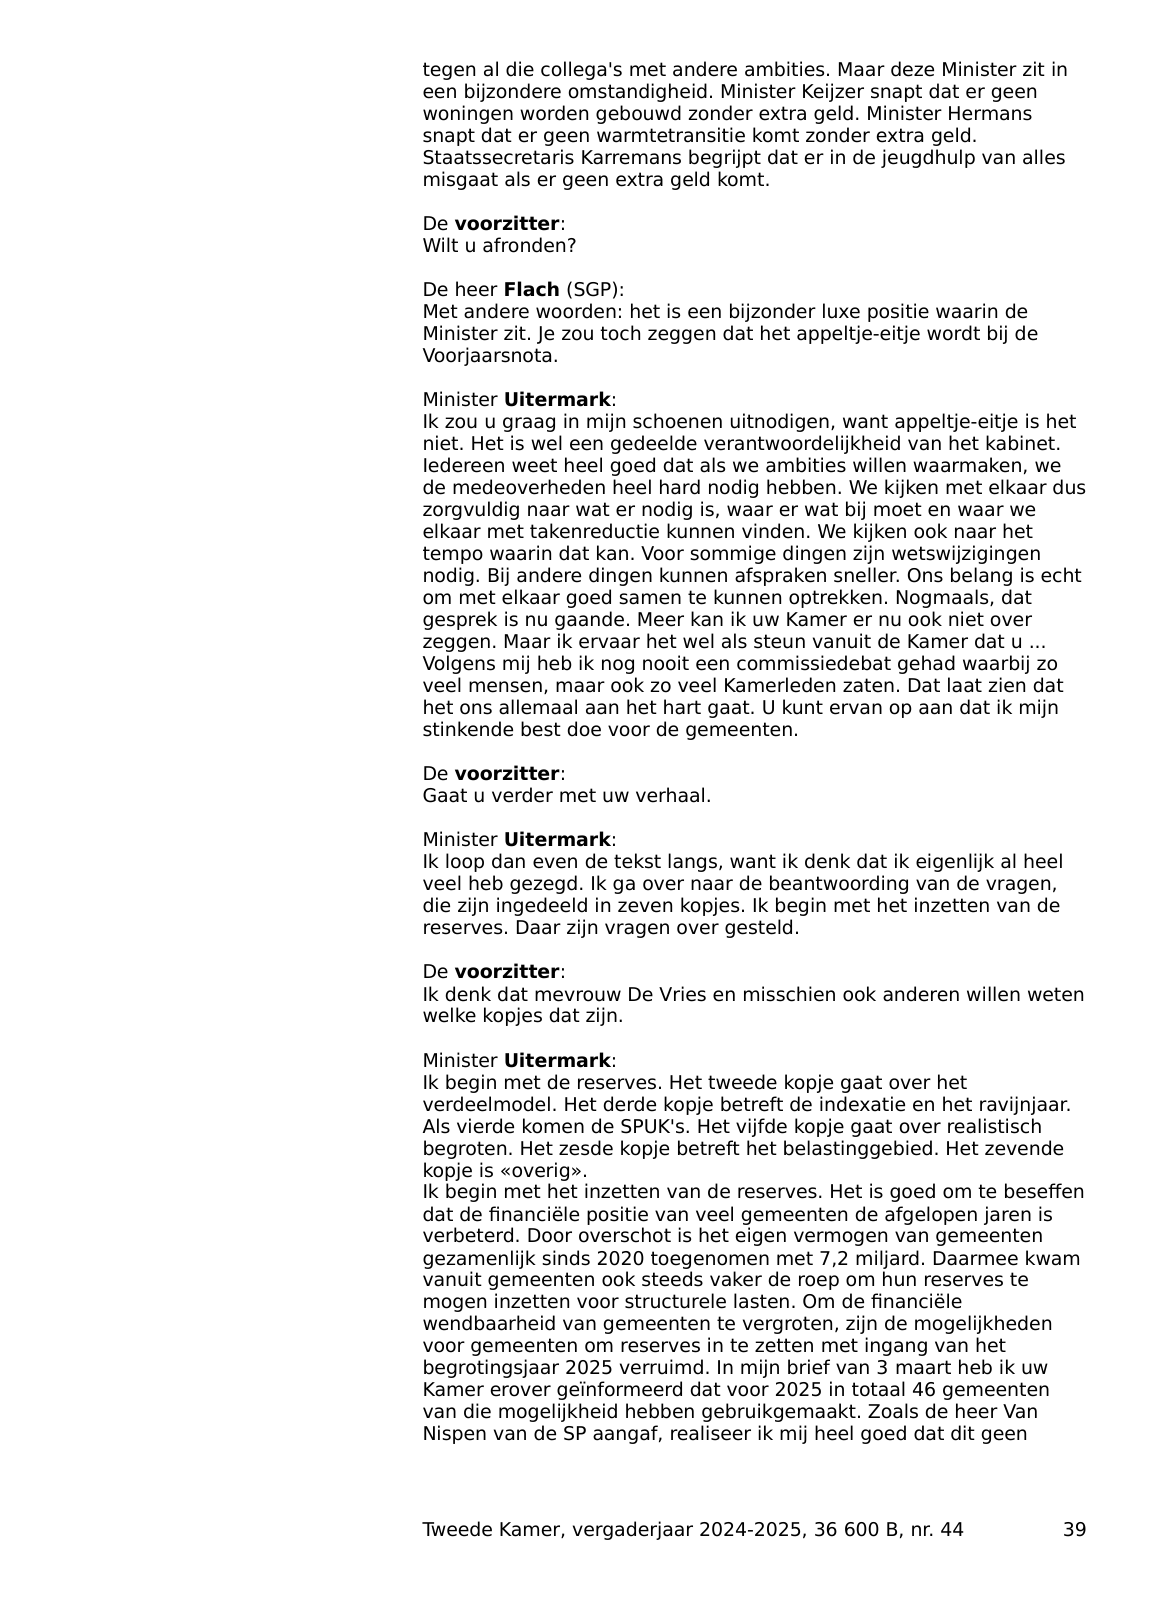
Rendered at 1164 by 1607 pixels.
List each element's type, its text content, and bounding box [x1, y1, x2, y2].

text Met andere woorden: het is een bijzonder luxe positie waarin de Minister zit. Je zou toch zeggen dat het appeltje-eitje wordt bij de Voorjaarsnota. [422, 301, 1087, 367]
text Ik loop dan even de tekst langs, want ik denk dat ik eigenlijk al heel veel heb gezegd. Ik ga over naar de beantwoording van de vragen, die zijn ingedeeld in zeven kopjes. Ik begin met het inzetten van de reserves. Daar zijn vragen over gesteld. [422, 851, 1087, 939]
text Ik begin met het inzetten van de reserves. Het is goed om te beseffen dat de financiële positie van veel gemeenten de afgelopen jaren is verbeterd. Door overschot is het eigen vermogen van gemeenten gezamenlijk sinds 2020 toegenomen met 7,2 miljard. Daarmee kwam vanuit gemeenten ook steeds vaker de roep om hun reserves te mogen inzetten voor structurele lasten. Om de financiële wendbaarheid van gemeenten te vergroten, zijn de mogelijkheden voor gemeenten om reserves in te zetten met ingang van het begrotingsjaar 2025 verruimd. In mijn brief van 3 maart heb ik uw Kamer erover geïnformeerd dat voor 2025 in totaal 46 gemeenten van die mogelijkheid hebben gebruikgemaakt. Zoals de heer Van Nispen van de SP aangaf, realiseer ik mij heel goed dat dit geen [422, 1181, 1087, 1445]
text tegen al die collega's met andere ambities. Maar deze Minister zit in een bijzondere omstandigheid. Minister Keijzer snapt dat er geen woningen worden gebouwd zonder extra geld. Minister Hermans snapt dat er geen warmtetransitie komt zonder extra geld. Staatssecretaris Karremans begrijpt dat er in de jeugdhulp van alles misgaat als er geen extra geld komt. [422, 59, 1087, 191]
text Minister Uitermark: [422, 829, 1087, 851]
text De voorzitter: [422, 961, 1087, 983]
text Ik zou u graag in mijn schoenen uitnodigen, want appeltje-eitje is het niet. Het is wel een gedeelde verantwoordelijkheid van het kabinet. Iedereen weet heel goed dat als we ambities willen waarmaken, we de medeoverheden heel hard nodig hebben. We kijken met elkaar dus zorgvuldig naar wat er nodig is, waar er wat bij moet en waar we elkaar met takenreductie kunnen vinden. We kijken ook naar het tempo waarin dat kan. Voor sommige dingen zijn wetswijzigingen nodig. Bij andere dingen kunnen afspraken sneller. Ons belang is echt om met elkaar goed samen te kunnen optrekken. Nogmaals, dat gesprek is nu gaande. Meer kan ik uw Kamer er nu ook niet over zeggen. Maar ik ervaar het wel als steun vanuit de Kamer dat u ... Volgens mij heb ik nog nooit een commissiedebat gehad waarbij zo veel mensen, maar ook zo veel Kamerleden zaten. Dat laat zien dat het ons allemaal aan het hart gaat. U kunt ervan op aan dat ik mijn stinkende best doe voor de gemeenten. [422, 411, 1087, 741]
text De heer Flach (SGP): [422, 279, 1087, 301]
text Minister Uitermark: [422, 1049, 1087, 1072]
text Ik begin met de reserves. Het tweede kopje gaat over het verdeelmodel. Het derde kopje betreft de indexatie en het ravijnjaar. Als vierde komen de SPUK's. Het vijfde kopje gaat over realistisch begroten. Het zesde kopje betreft het belastinggebied. Het zevende kopje is «overig». [422, 1072, 1087, 1181]
text De voorzitter: [422, 763, 1087, 785]
text Ik denk dat mevrouw De Vries en misschien ook anderen willen weten welke kopjes dat zijn. [422, 983, 1087, 1027]
text Wilt u afronden? [422, 235, 1087, 257]
text Gaat u verder met uw verhaal. [422, 785, 1087, 807]
text Minister Uitermark: [422, 389, 1087, 411]
text De voorzitter: [422, 213, 1087, 235]
